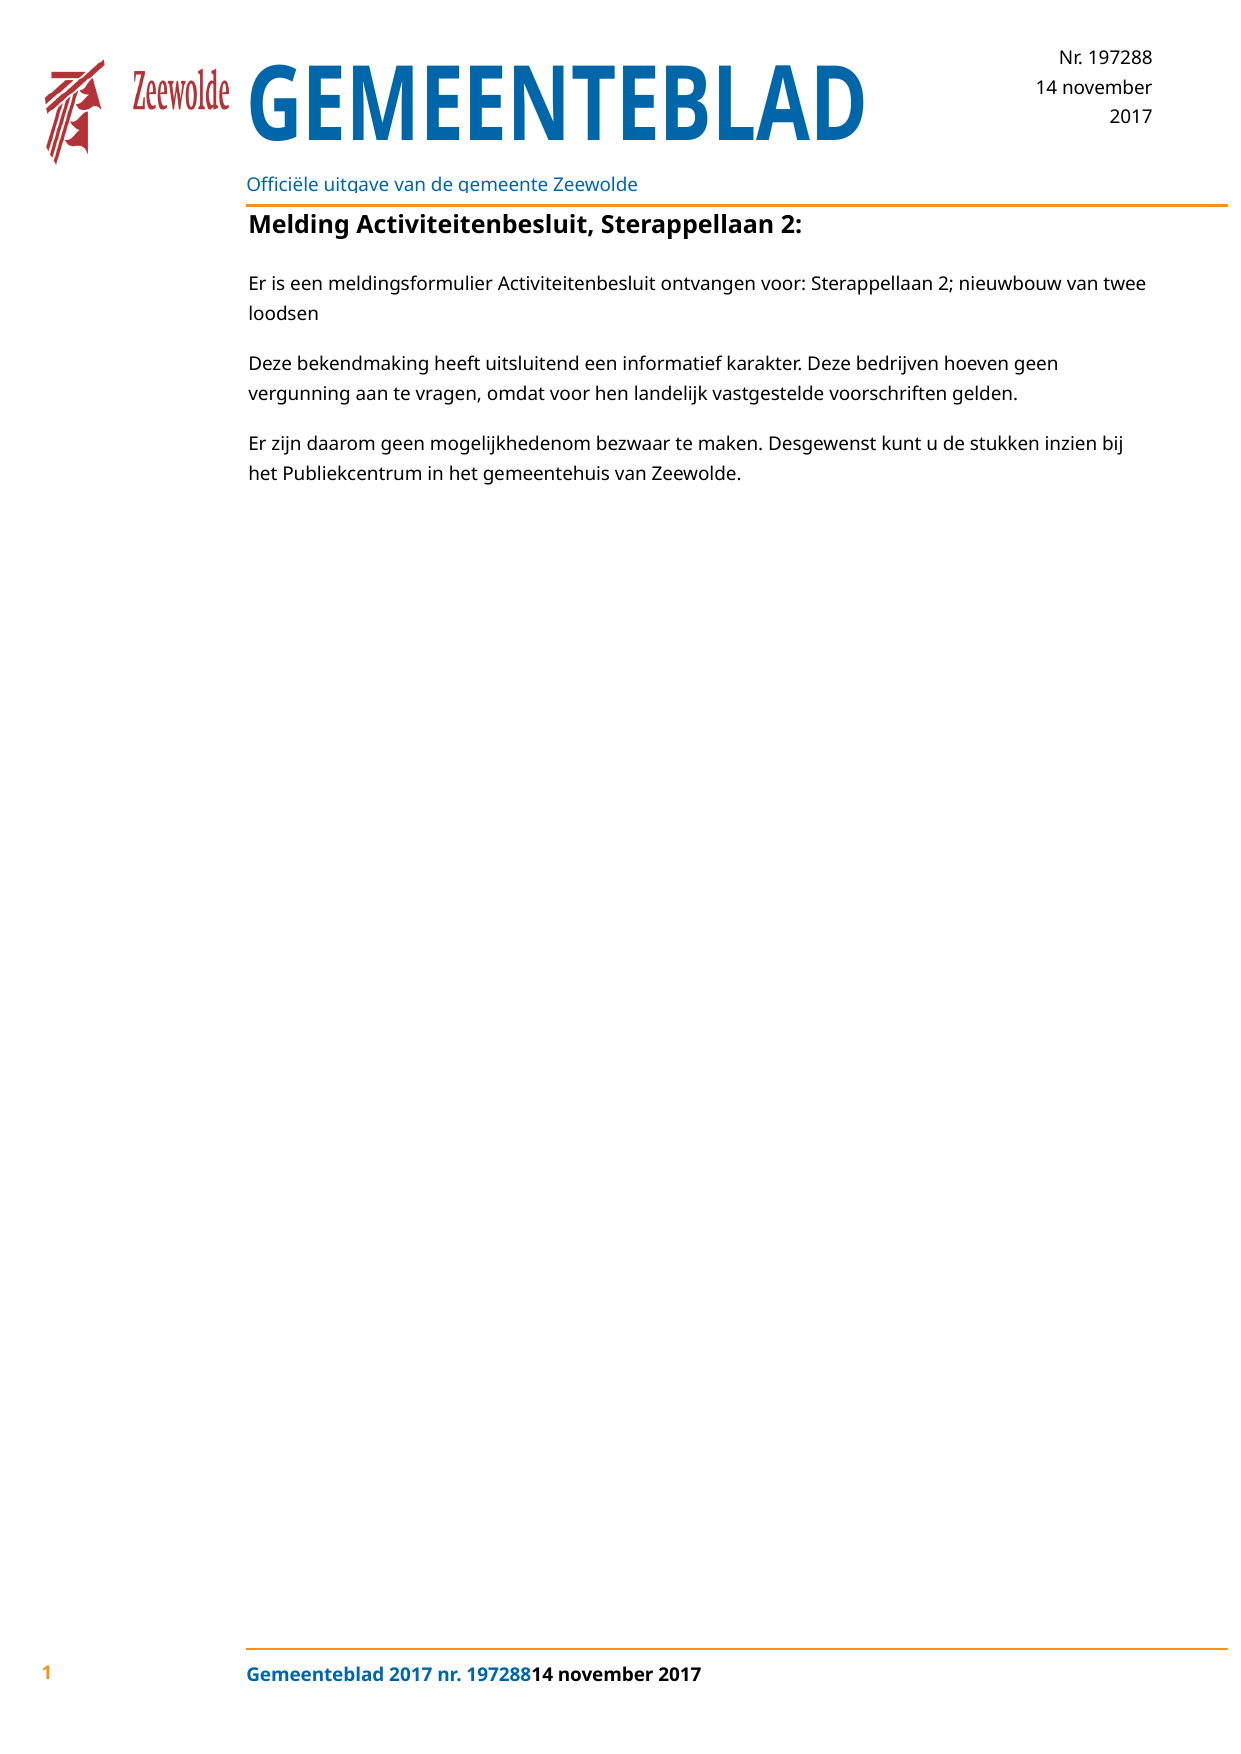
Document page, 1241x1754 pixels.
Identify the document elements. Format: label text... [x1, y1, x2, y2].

text Deze bekendmaking heeft uitsluitend een informatief karakter. Deze bedrijven hoeven geen vergunning aan te vragen, omdat voor hen landelijk vastgestelde voorschriften gelden. [248, 350, 1152, 406]
picture [41, 47, 231, 172]
text Er zijn daarom geen mogelijkhedenom bezwaar te maken. Desgewenst kunt u de stukken inzien bij het Publiekcentrum in het gemeentehuis van Zeewolde. [248, 430, 1152, 486]
text Melding Activiteitenbesluit, Sterappellaan 2: [248, 207, 1152, 241]
text Er is een meldingsformulier Activiteitenbesluit ontvangen voor: Sterappellaan 2; nieuwbouw van twee loodsen [248, 270, 1152, 326]
